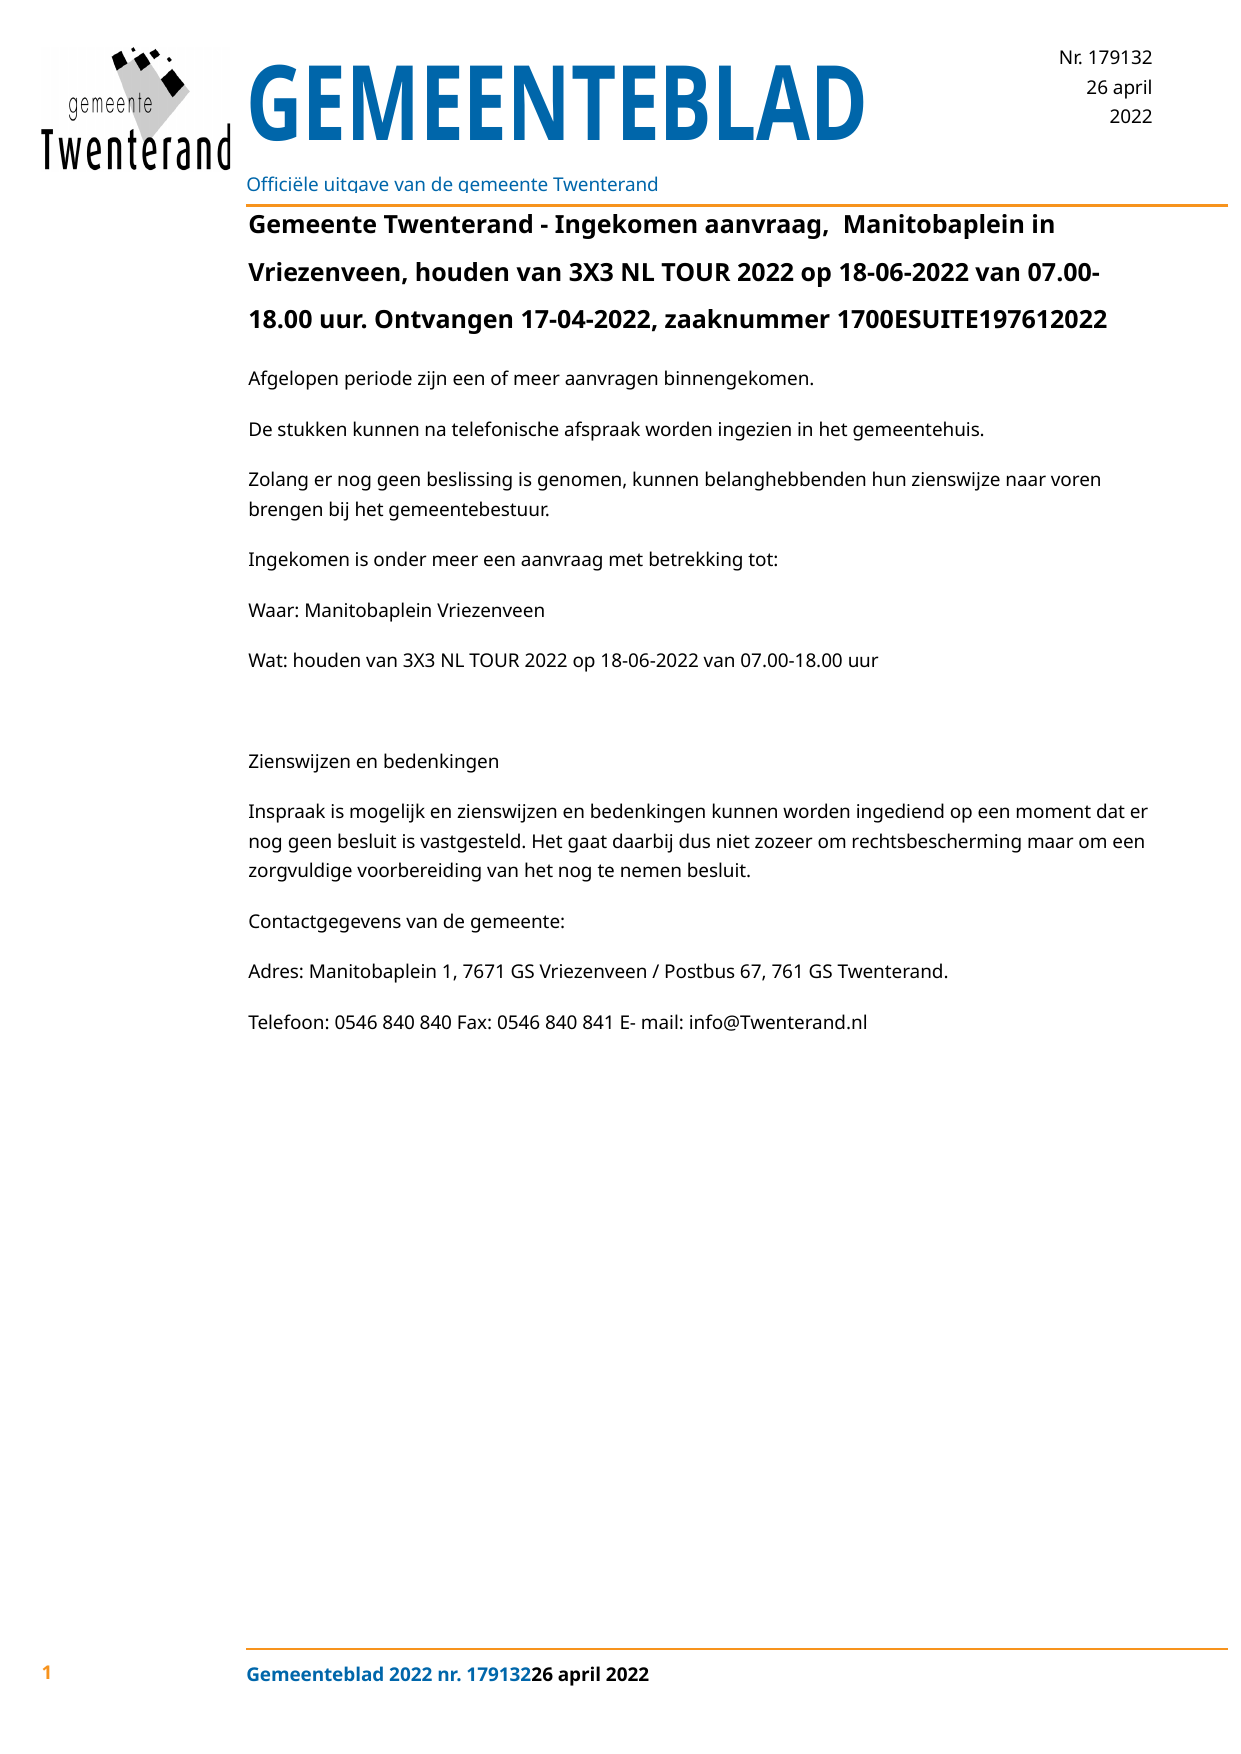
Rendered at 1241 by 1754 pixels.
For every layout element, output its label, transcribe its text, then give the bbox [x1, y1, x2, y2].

text Afgelopen periode zijn een of meer aanvragen binnengekomen. [248, 366, 1152, 391]
text Zolang er nog geen beslissing is genomen, kunnen belanghebbenden hun zienswijze naar voren brengen bij het gemeentebestuur. [248, 466, 1152, 522]
text Gemeente Twenterand - Ingekomen aanvraag, Manitobaplein in Vriezenveen, houden van 3X3 NL TOUR 2022 op 18-06-2022 van 07.00-18.00 uur. Ontvangen 17-04-2022, zaaknummer 1700ESUITE197612022 [248, 207, 1152, 336]
text Telefoon: 0546 840 840 Fax: 0546 840 841 E- mail: info@Twenterand.nl [248, 1009, 1152, 1034]
text De stukken kunnen na telefonische afspraak worden ingezien in het gemeentehuis. [248, 416, 1152, 442]
text Adres: Manitobaplein 1, 7671 GS Vriezenveen / Postbus 67, 761 GS Twenterand. [248, 958, 1152, 984]
text Ingekomen is onder meer een aanvraag met betrekking tot: [248, 546, 1152, 572]
picture [41, 47, 231, 172]
text Waar: Manitobaplein Vriezenveen [248, 597, 1152, 622]
text Wat: houden van 3X3 NL TOUR 2022 op 18-06-2022 van 07.00-18.00 uur [248, 647, 1152, 673]
text Contactgegevens van de gemeente: [248, 908, 1152, 934]
text Zienswijzen en bedenkingen [248, 748, 1152, 774]
text Inspraak is mogelijk en zienswijzen en bedenkingen kunnen worden ingediend op een moment dat er nog geen besluit is vastgesteld. Het gaat daarbij dus niet zozeer om rechtsbescherming maar om een zorgvuldige voorbereiding van het nog te nemen besluit. [248, 798, 1152, 883]
